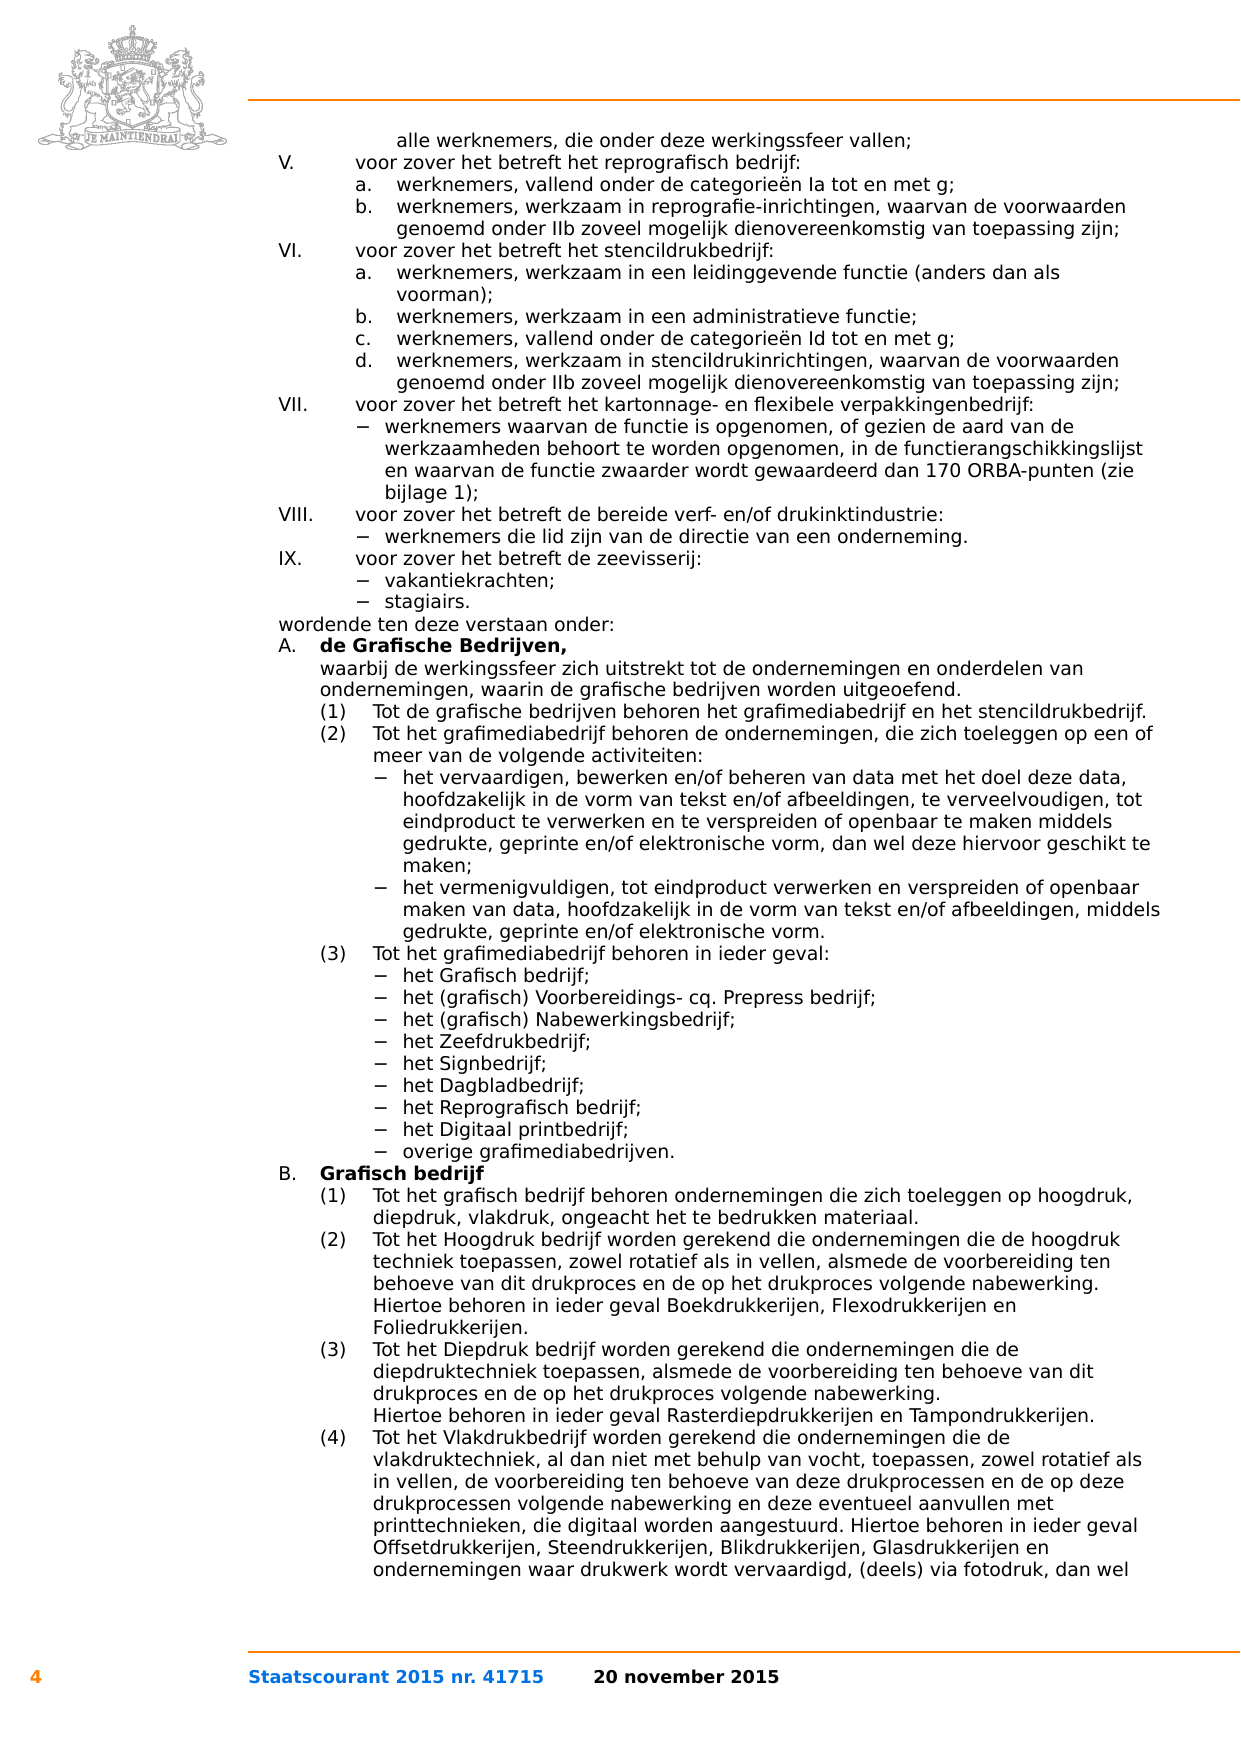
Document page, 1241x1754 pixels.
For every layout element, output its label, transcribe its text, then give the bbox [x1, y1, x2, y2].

text wordende ten deze verstaan onder: [278, 613, 1163, 635]
text V. voor zover het betreft het reprografisch bedrijf: [278, 152, 1163, 174]
text − het Signbedrijf; [373, 1053, 1163, 1075]
text A. de Grafische Bedrijven, [278, 635, 1163, 657]
picture [38, 25, 227, 150]
text a. werknemers, vallend onder de categorieën Ia tot en met g; [355, 174, 1163, 196]
text − het vermenigvuldigen, tot eindproduct verwerken en verspreiden of openbaar maken van data, hoofdzakelijk in de vorm van tekst en/of afbeeldingen, middels gedrukte, geprinte en/of elektronische vorm. [373, 877, 1163, 943]
text waarbij de werkingssfeer zich uitstrekt tot de ondernemingen en onderdelen van ondernemingen, waarin de grafische bedrijven worden uitgeoefend. [319, 657, 1163, 701]
text VII. voor zover het betreft het kartonnage- en flexibele verpakkingenbedrijf: [278, 394, 1163, 416]
text − het (grafisch) Nabewerkingsbedrijf; [373, 1009, 1163, 1031]
text a. werknemers, werkzaam in een leidinggevende functie (anders dan als voorman); [355, 262, 1163, 306]
text (1) Tot het grafisch bedrijf behoren ondernemingen die zich toeleggen op hoogdruk, diepdruk, vlakdruk, ongeacht het te bedrukken materiaal. [319, 1185, 1163, 1229]
text − het Reprografisch bedrijf; [373, 1097, 1163, 1119]
text − overige grafimediabedrijven. [373, 1141, 1163, 1163]
text − werknemers waarvan de functie is opgenomen, of gezien de aard van de werkzaamheden behoort te worden opgenomen, in de functierangschikkingslijst en waarvan de functie zwaarder wordt gewaardeerd dan 170 ORBA-punten (zie bijlage 1); [355, 416, 1163, 503]
text alle werknemers, die onder deze werkingssfeer vallen; [396, 130, 1163, 152]
text Hiertoe behoren in ieder geval Rasterdiepdrukkerijen en Tampondrukkerijen. [373, 1405, 1163, 1427]
text (4) Tot het Vlakdrukbedrijf worden gerekend die ondernemingen die de vlakdruktechniek, al dan niet met behulp van vocht, toepassen, zowel rotatief als in vellen, de voorbereiding ten behoeve van deze drukprocessen en de op deze drukprocessen volgende nabewerking en deze eventueel aanvullen met printtechnieken, die digitaal worden aangestuurd. Hiertoe behoren in ieder geval Offsetdrukkerijen, Steendrukkerijen, Blikdrukkerijen, Glasdrukkerijen en ondernemingen waar drukwerk wordt vervaardigd, (deels) via fotodruk, dan wel [319, 1427, 1163, 1581]
text − het Digitaal printbedrijf; [373, 1119, 1163, 1141]
text (2) Tot het grafimediabedrijf behoren de ondernemingen, die zich toeleggen op een of meer van de volgende activiteiten: [319, 723, 1163, 767]
text IX. voor zover het betreft de zeevisserij: [278, 547, 1163, 569]
text (3) Tot het Diepdruk bedrijf worden gerekend die ondernemingen die de diepdruktechniek toepassen, alsmede de voorbereiding ten behoeve van dit drukproces en de op het drukproces volgende nabewerking. [319, 1339, 1163, 1405]
text b. werknemers, werkzaam in reprografie-inrichtingen, waarvan de voorwaarden genoemd onder IIb zoveel mogelijk dienovereenkomstig van toepassing zijn; [355, 196, 1163, 240]
text − het vervaardigen, bewerken en/of beheren van data met het doel deze data, hoofdzakelijk in de vorm van tekst en/of afbeeldingen, te verveelvoudigen, tot eindproduct te verwerken en te verspreiden of openbaar te maken middels gedrukte, geprinte en/of elektronische vorm, dan wel deze hiervoor geschikt te maken; [373, 767, 1163, 877]
text d. werknemers, werkzaam in stencildrukinrichtingen, waarvan de voorwaarden genoemd onder IIb zoveel mogelijk dienovereenkomstig van toepassing zijn; [355, 350, 1163, 394]
text − stagiairs. [355, 591, 1163, 613]
text − het Zeefdrukbedrijf; [373, 1031, 1163, 1053]
text − werknemers die lid zijn van de directie van een onderneming. [355, 526, 1163, 547]
text VI. voor zover het betreft het stencildrukbedrijf: [278, 240, 1163, 262]
text − het Dagbladbedrijf; [373, 1075, 1163, 1097]
text B. Grafisch bedrijf [278, 1163, 1163, 1185]
text (3) Tot het grafimediabedrijf behoren in ieder geval: [319, 943, 1163, 965]
text − het (grafisch) Voorbereidings- cq. Prepress bedrijf; [373, 987, 1163, 1009]
text (1) Tot de grafische bedrijven behoren het grafimediabedrijf en het stencildrukbedrijf. [319, 701, 1163, 723]
text − vakantiekrachten; [355, 569, 1163, 591]
text − het Grafisch bedrijf; [373, 965, 1163, 987]
text c. werknemers, vallend onder de categorieën Id tot en met g; [355, 328, 1163, 350]
text VIII. voor zover het betreft de bereide verf- en/of drukinktindustrie: [278, 503, 1163, 526]
text (2) Tot het Hoogdruk bedrijf worden gerekend die ondernemingen die de hoogdruk techniek toepassen, zowel rotatief als in vellen, alsmede de voorbereiding ten behoeve van dit drukproces en de op het drukproces volgende nabewerking. Hiertoe behoren in ieder geval Boekdrukkerijen, Flexodrukkerijen en Foliedrukkerijen. [319, 1229, 1163, 1339]
text b. werknemers, werkzaam in een administratieve functie; [355, 306, 1163, 328]
